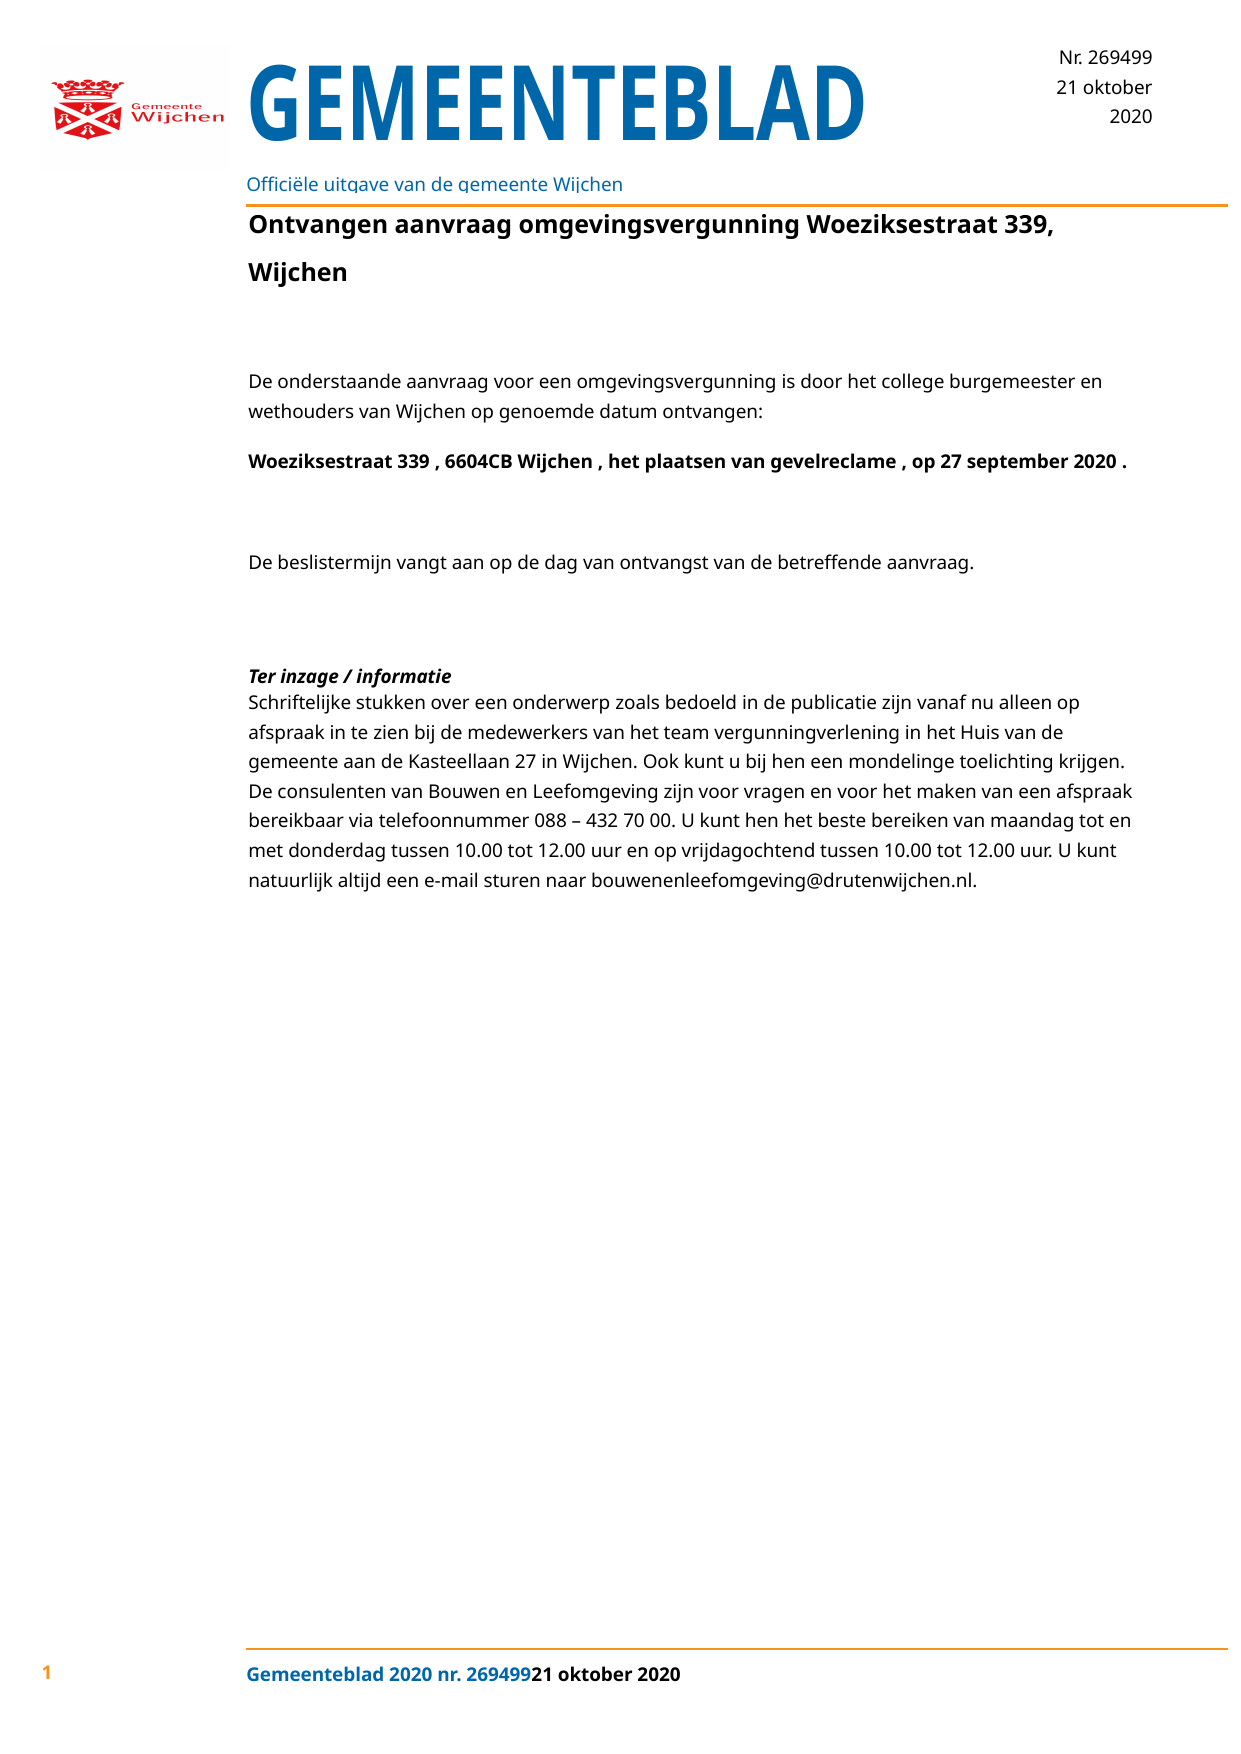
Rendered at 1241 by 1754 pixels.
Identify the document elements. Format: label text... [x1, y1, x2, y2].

text De onderstaande aanvraag voor een omgevingsvergunning is door het college burgemeester en wethouders van Wijchen op genoemde datum ontvangen: [248, 368, 1152, 424]
text Ter inzage / informatie [248, 663, 1152, 689]
text Woeziksestraat 339 , 6604CB Wijchen , het plaatsen van gevelreclame , op 27 september 2020 . [248, 448, 1152, 474]
text De beslistermijn vangt aan op de dag van ontvangst van de betreffende aanvraag. [248, 549, 1152, 575]
text Schriftelijke stukken over een onderwerp zoals bedoeld in de publicatie zijn vanaf nu alleen op afspraak in te zien bij de medewerkers van het team vergunningverlening in het Huis van de gemeente aan de Kasteellaan 27 in Wijchen. Ook kunt u bij hen een mondelinge toelichting krijgen. De consulenten van Bouwen en Leefomgeving zijn voor vragen en voor het maken van een afspraak bereikbaar via telefoonnummer 088 – 432 70 00. U kunt hen het beste bereiken van maandag tot en met donderdag tussen 10.00 tot 12.00 uur en op vrijdagochtend tussen 10.00 tot 12.00 uur. U kunt natuurlijk altijd een e-mail sturen naar bouwenenleefomgeving@drutenwijchen.nl. [248, 689, 1152, 892]
picture [41, 47, 231, 172]
text Ontvangen aanvraag omgevingsvergunning Woeziksestraat 339, Wijchen [248, 207, 1152, 288]
